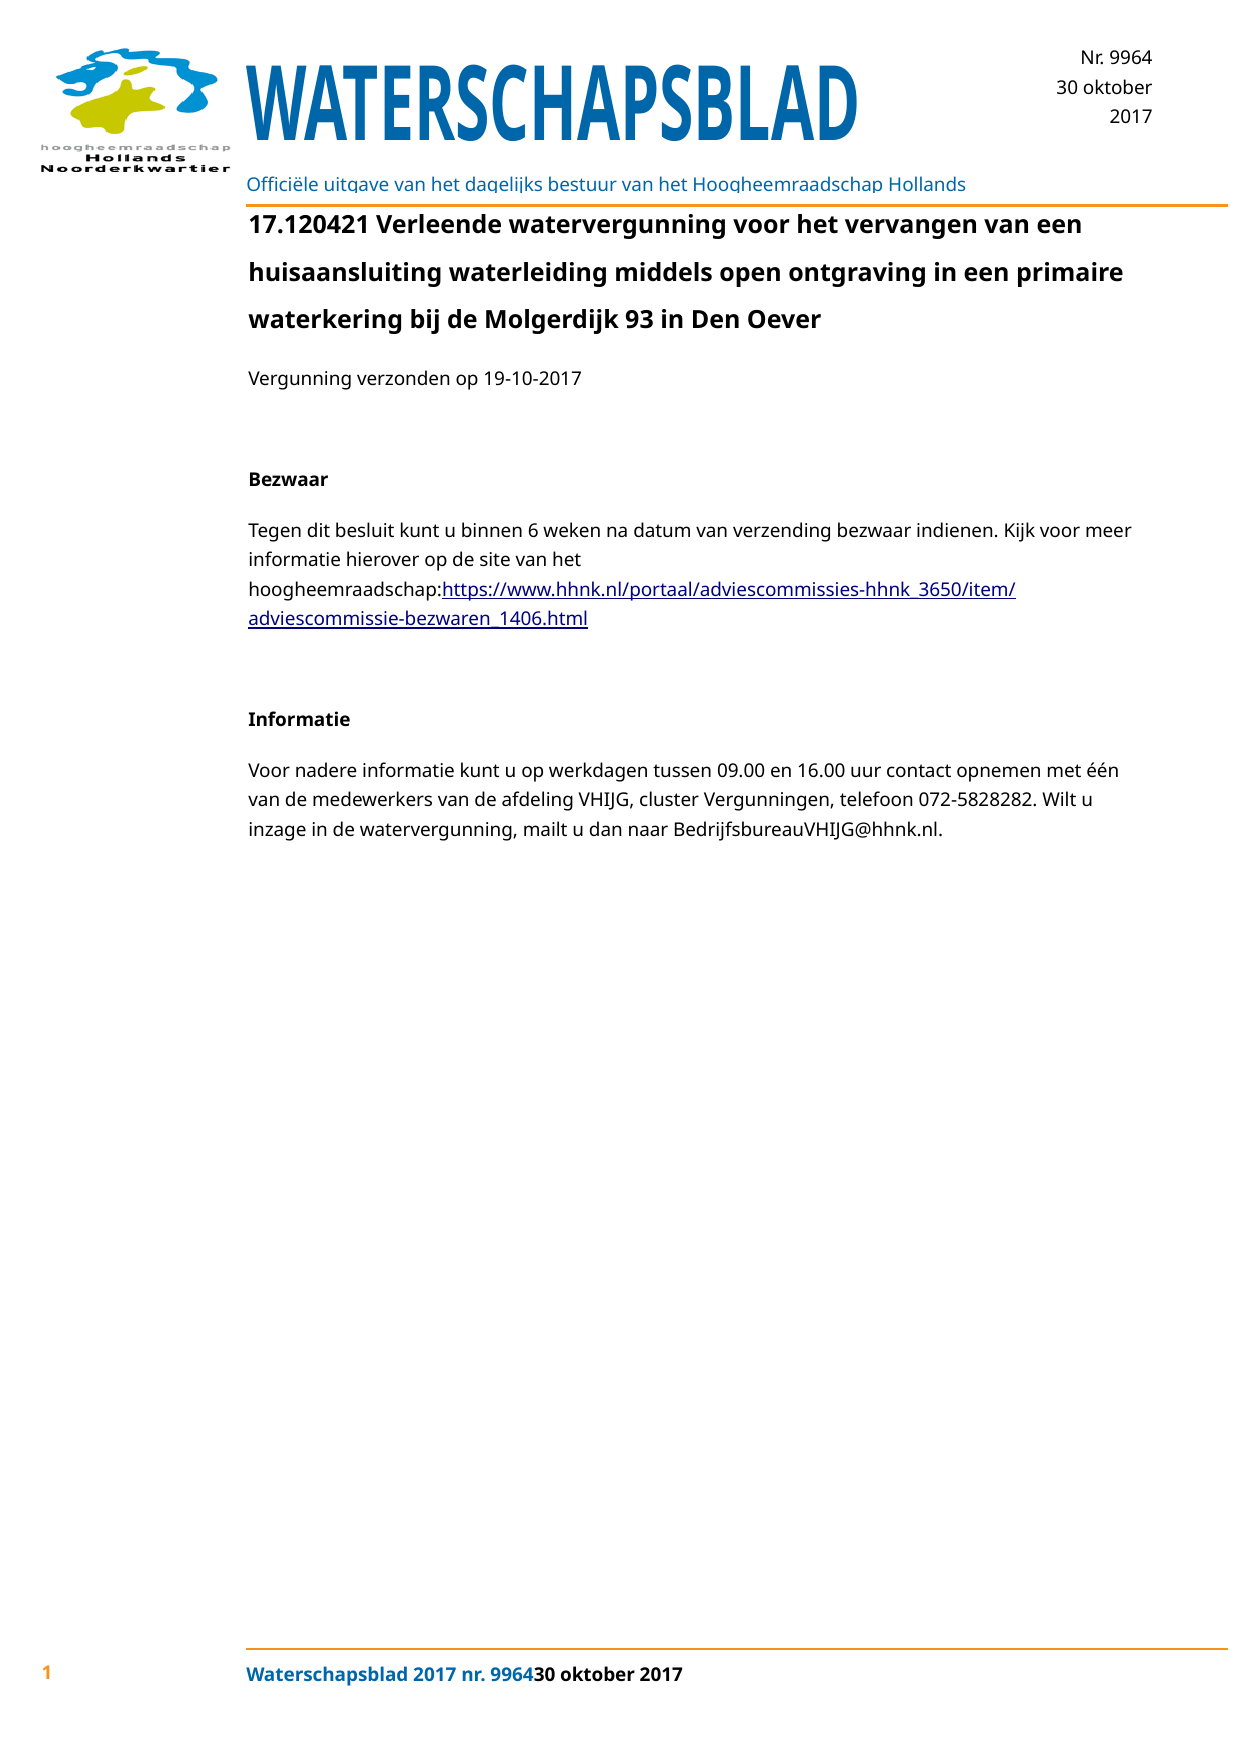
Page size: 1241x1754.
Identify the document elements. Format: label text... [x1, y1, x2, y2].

text Bezwaar [248, 466, 1152, 492]
text 17.120421 Verleende watervergunning voor het vervangen van een huisaansluiting waterleiding middels open ontgraving in een primaire waterkering bij de Molgerdijk 93 in Den Oever [248, 207, 1152, 336]
text Informatie [248, 706, 1152, 732]
text Tegen dit besluit kunt u binnen 6 weken na datum van verzending bezwaar indienen. Kijk voor meer informatie hierover op de site van het hoogheemraadschap:https://www.hhnk.nl/portaal/adviescommissies-hhnk_3650/item/adviescommissie-bezwaren_1406.html [248, 517, 1152, 631]
text Voor nadere informatie kunt u op werkdagen tussen 09.00 en 16.00 uur contact opnemen met één van de medewerkers van de afdeling VHIJG, cluster Vergunningen, telefoon 072-5828282. Wilt u inzage in de watervergunning, mailt u dan naar BedrijfsbureauVHIJG@hhnk.nl. [248, 757, 1152, 842]
text Vergunning verzonden op 19-10-2017 [248, 366, 1152, 391]
picture [41, 47, 231, 172]
